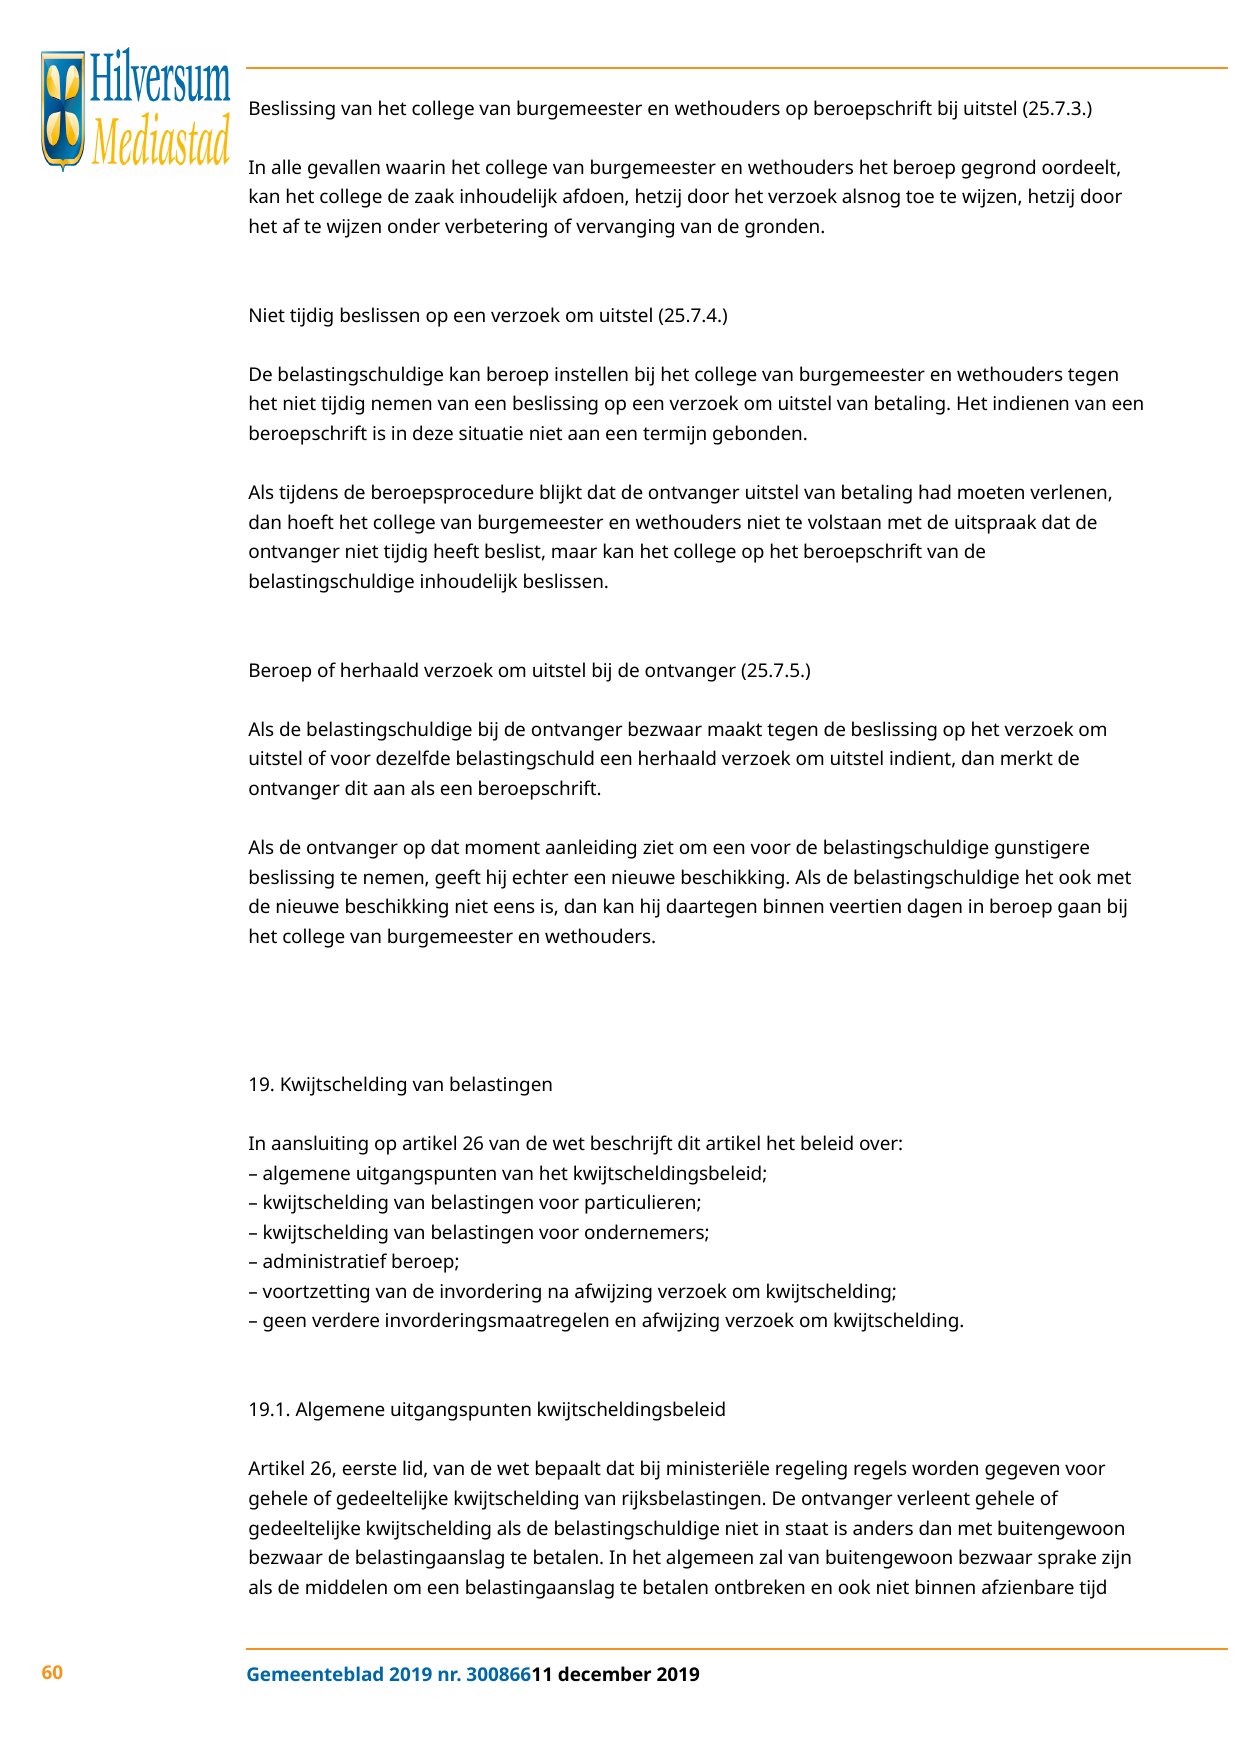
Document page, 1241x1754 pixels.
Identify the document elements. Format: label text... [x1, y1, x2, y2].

text In alle gevallen waarin het college van burgemeester en wethouders het beroep gegrond oordeelt, kan het college de zaak inhoudelijk afdoen, hetzij door het verzoek alsnog toe te wijzen, hetzij door het af te wijzen onder verbetering of vervanging van de gronden. [248, 154, 1152, 239]
text Beroep of herhaald verzoek om uitstel bij de ontvanger (25.7.5.) [248, 657, 1152, 683]
text 19.1. Algemene uitgangspunten kwijtscheldingsbeleid [248, 1396, 1152, 1422]
text – administratief beroep; [248, 1248, 1152, 1274]
text Als de ontvanger op dat moment aanleiding ziet om een voor de belastingschuldige gunstigere beslissing te nemen, geeft hij echter een nieuwe beschikking. Als de belastingschuldige het ook met de nieuwe beschikking niet eens is, dan kan hij daartegen binnen veertien dagen in beroep gaan bij het college van burgemeester en wethouders. [248, 834, 1152, 949]
text In aansluiting op artikel 26 van de wet beschrijft dit artikel het beleid over: [248, 1130, 1152, 1156]
text Als tijdens de beroepsprocedure blijkt dat de ontvanger uitstel van betaling had moeten verlenen, dan hoeft het college van burgemeester en wethouders niet te volstaan met de uitspraak dat de ontvanger niet tijdig heeft beslist, maar kan het college op het beroepschrift van de belastingschuldige inhoudelijk beslissen. [248, 479, 1152, 594]
picture [41, 47, 231, 172]
text – algemene uitgangspunten van het kwijtscheldingsbeleid; [248, 1160, 1152, 1186]
text Beslissing van het college van burgemeester en wethouders op beroepschrift bij uitstel (25.7.3.) [248, 95, 1152, 121]
text – voortzetting van de invordering na afwijzing verzoek om kwijtschelding; [248, 1278, 1152, 1304]
text Als de belastingschuldige bij de ontvanger bezwaar maakt tegen de beslissing op het verzoek om uitstel of voor dezelfde belastingschuld een herhaald verzoek om uitstel indient, dan merkt de ontvanger dit aan als een beroepschrift. [248, 716, 1152, 801]
text – geen verdere invorderingsmaatregelen en afwijzing verzoek om kwijtschelding. [248, 1308, 1152, 1333]
text De belastingschuldige kan beroep instellen bij het college van burgemeester en wethouders tegen het niet tijdig nemen van een beslissing op een verzoek om uitstel van betaling. Het indienen van een beroepschrift is in deze situatie niet aan een termijn gebonden. [248, 361, 1152, 446]
text – kwijtschelding van belastingen voor ondernemers; [248, 1219, 1152, 1245]
text Niet tijdig beslissen op een verzoek om uitstel (25.7.4.) [248, 302, 1152, 328]
text – kwijtschelding van belastingen voor particulieren; [248, 1189, 1152, 1215]
text Artikel 26, eerste lid, van de wet bepaalt dat bij ministeriële regeling regels worden gegeven voor gehele of gedeeltelijke kwijtschelding van rijksbelastingen. De ontvanger verleent gehele of gedeeltelijke kwijtschelding als de belastingschuldige niet in staat is anders dan met buitengewoon bezwaar de belastingaanslag te betalen. In het algemeen zal van buitengewoon bezwaar sprake zijn als de middelen om een belastingaanslag te betalen ontbreken en ook niet binnen afzienbare tijd [248, 1456, 1152, 1600]
text 19. Kwijtschelding van belastingen [248, 1071, 1152, 1097]
